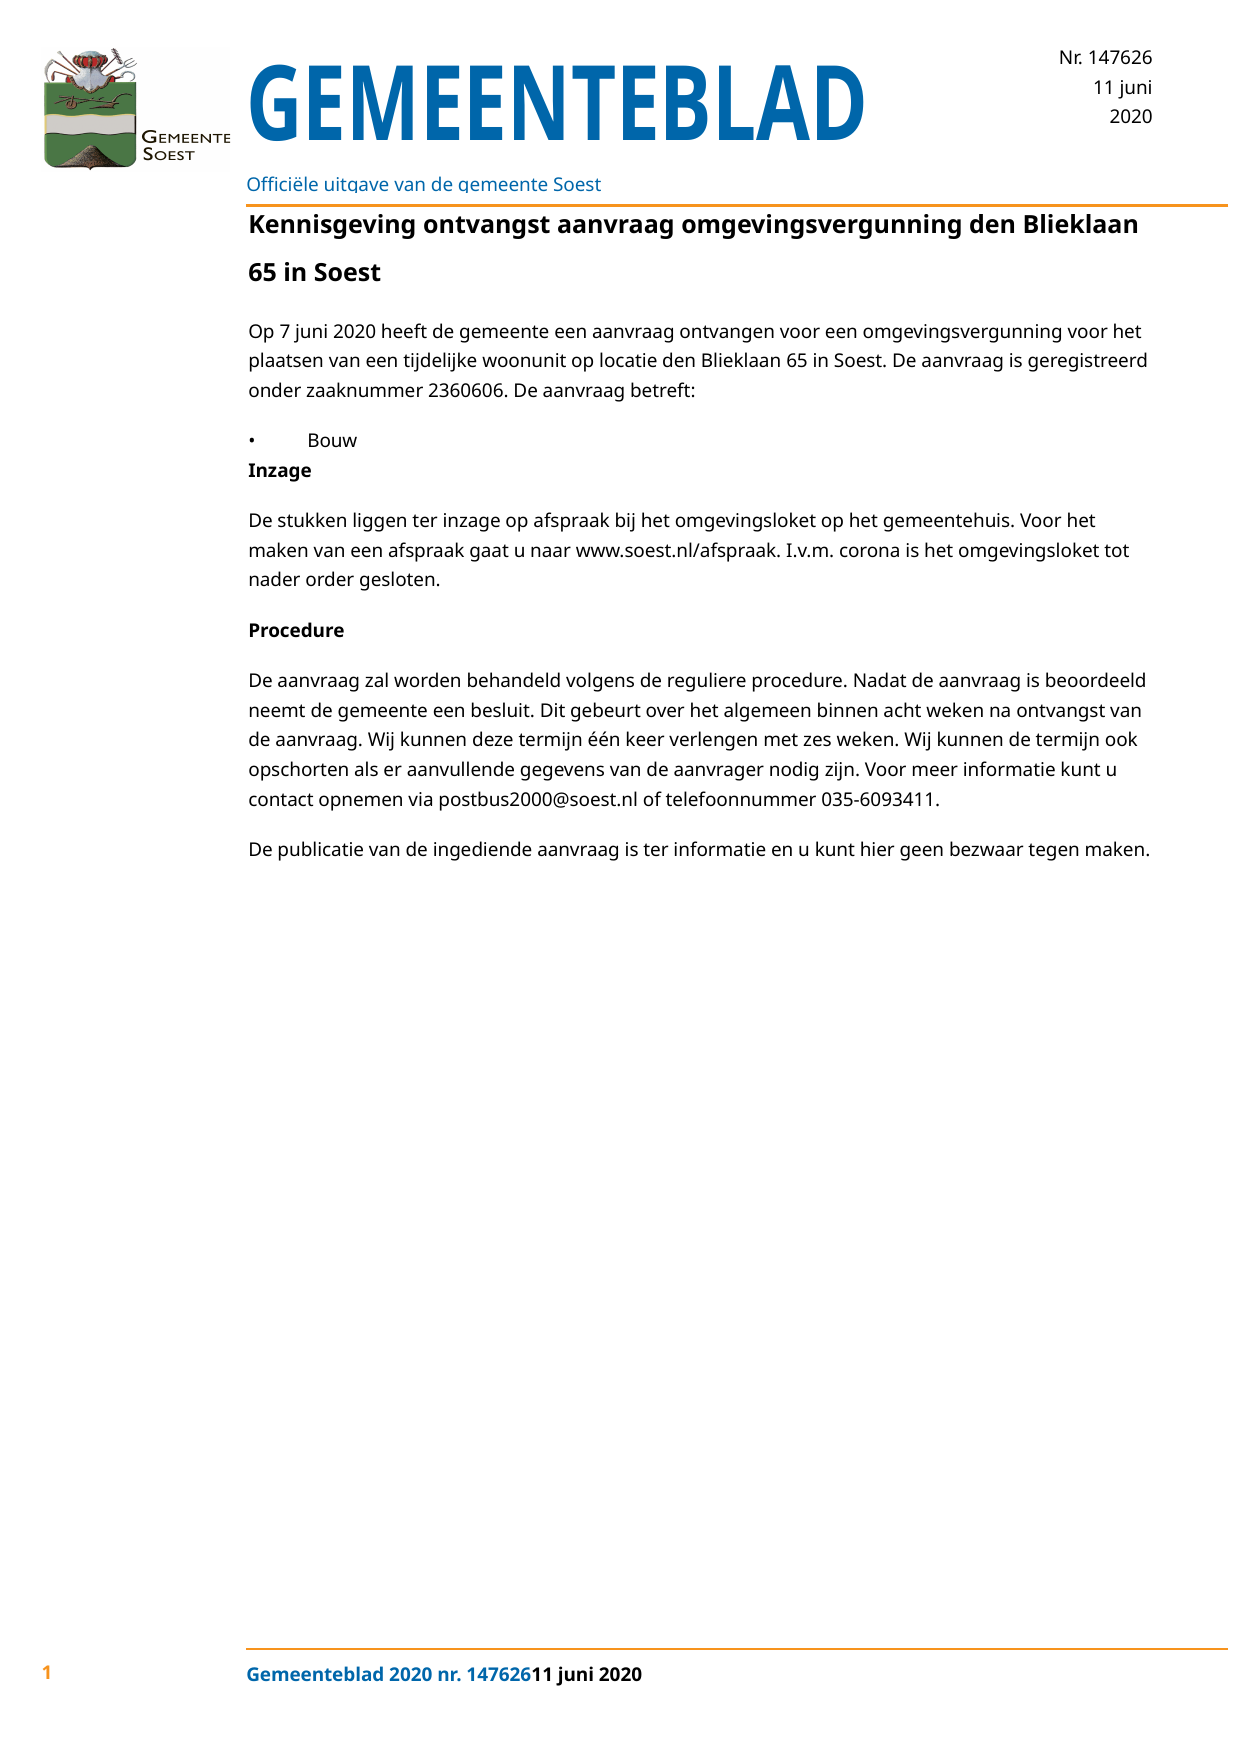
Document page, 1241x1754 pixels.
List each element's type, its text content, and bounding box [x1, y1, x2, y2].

text De aanvraag zal worden behandeld volgens de reguliere procedure. Nadat de aanvraag is beoordeeld neemt de gemeente een besluit. Dit gebeurt over het algemeen binnen acht weken na ontvangst van de aanvraag. Wij kunnen deze termijn één keer verlengen met zes weken. Wij kunnen de termijn ook opschorten als er aanvullende gegevens van de aanvrager nodig zijn. Voor meer informatie kunt u contact opnemen via postbus2000@soest.nl of telefoonnummer 035-6093411. [248, 667, 1152, 812]
list Bouw [248, 427, 1152, 453]
text De stukken liggen ter inzage op afspraak bij het omgevingsloket op het gemeentehuis. Voor het maken van een afspraak gaat u naar www.soest.nl/afspraak. I.v.m. corona is het omgevingsloket tot nader order gesloten. [248, 507, 1152, 592]
text Op 7 juni 2020 heeft de gemeente een aanvraag ontvangen voor een omgevingsvergunning voor het plaatsen van een tijdelijke woonunit op locatie den Blieklaan 65 in Soest. De aanvraag is geregistreerd onder zaaknummer 2360606. De aanvraag betreft: [248, 318, 1152, 403]
text Kennisgeving ontvangst aanvraag omgevingsvergunning den Blieklaan 65 in Soest [248, 207, 1152, 288]
text De publicatie van de ingediende aanvraag is ter informatie en u kunt hier geen bezwaar tegen maken. [248, 836, 1152, 862]
picture [41, 47, 231, 172]
text Inzage [248, 457, 1152, 483]
text Procedure [248, 617, 1152, 643]
